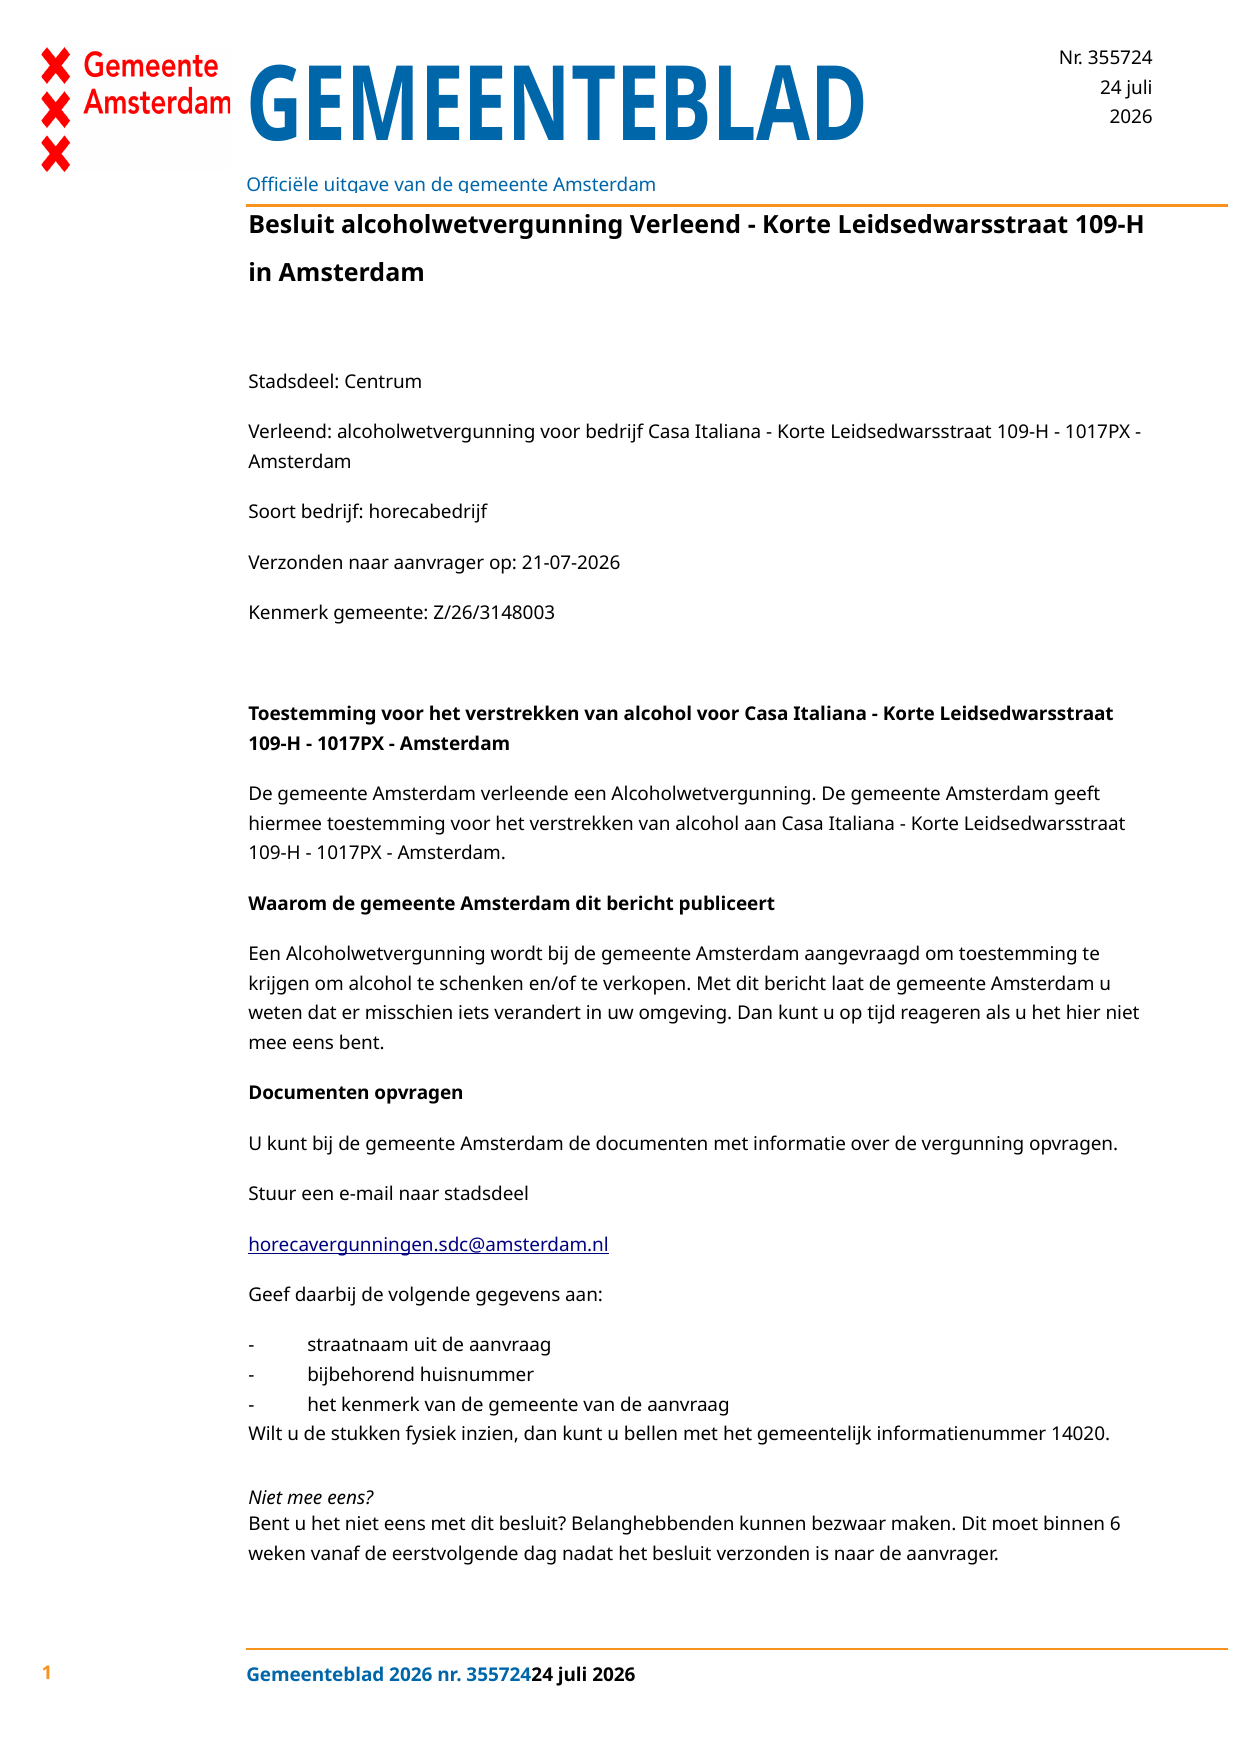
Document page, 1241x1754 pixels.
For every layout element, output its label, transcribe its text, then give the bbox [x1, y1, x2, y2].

text Bent u het niet eens met dit besluit? Belanghebbenden kunnen bezwaar maken. Dit moet binnen 6 weken vanaf de eerstvolgende dag nadat het besluit verzonden is naar de aanvrager. [248, 1510, 1152, 1565]
text Een Alcoholwetvergunning wordt bij de gemeente Amsterdam aangevraagd om toestemming te krijgen om alcohol te schenken en/of te verkopen. Met dit bericht laat de gemeente Amsterdam u weten dat er misschien iets verandert in uw omgeving. Dan kunt u op tijd reageren als u het hier niet mee eens bent. [248, 940, 1152, 1055]
text Wilt u de stukken fysiek inzien, dan kunt u bellen met het gemeentelijk informatienummer 14020. [248, 1420, 1152, 1446]
text Waarom de gemeente Amsterdam dit bericht publiceert [248, 890, 1152, 916]
text Stadsdeel: Centrum [248, 368, 1152, 394]
picture [41, 47, 231, 172]
text Soort bedrijf: horecabedrijf [248, 499, 1152, 524]
text Besluit alcoholwetvergunning Verleend - Korte Leidsedwarsstraat 109-H in Amsterdam [248, 207, 1152, 288]
text Kenmerk gemeente: Z/26/3148003 [248, 599, 1152, 625]
text De gemeente Amsterdam verleende een Alcoholwetvergunning. De gemeente Amsterdam geeft hiermee toestemming voor het verstrekken van alcohol aan Casa Italiana - Korte Leidsedwarsstraat 109-H - 1017PX - Amsterdam. [248, 780, 1152, 865]
text Niet mee eens? [248, 1484, 1152, 1510]
list het kenmerk van de gemeente van de aanvraag [248, 1391, 1152, 1417]
text Toestemming voor het verstrekken van alcohol voor Casa Italiana - Korte Leidsedwarsstraat 109-H - 1017PX - Amsterdam [248, 700, 1152, 756]
list straatnaam uit de aanvraag [248, 1332, 1152, 1357]
text Documenten opvragen [248, 1079, 1152, 1105]
text horecavergunningen.sdc@amsterdam.nl [248, 1231, 1152, 1257]
list bijbehorend huisnummer [248, 1361, 1152, 1387]
text Verzonden naar aanvrager op: 21-07-2026 [248, 549, 1152, 575]
text Stuur een e-mail naar stadsdeel [248, 1180, 1152, 1206]
text Geef daarbij de volgende gegevens aan: [248, 1281, 1152, 1307]
text U kunt bij de gemeente Amsterdam de documenten met informatie over de vergunning opvragen. [248, 1130, 1152, 1156]
text Verleend: alcoholwetvergunning voor bedrijf Casa Italiana - Korte Leidsedwarsstraat 109-H - 1017PX - Amsterdam [248, 419, 1152, 474]
